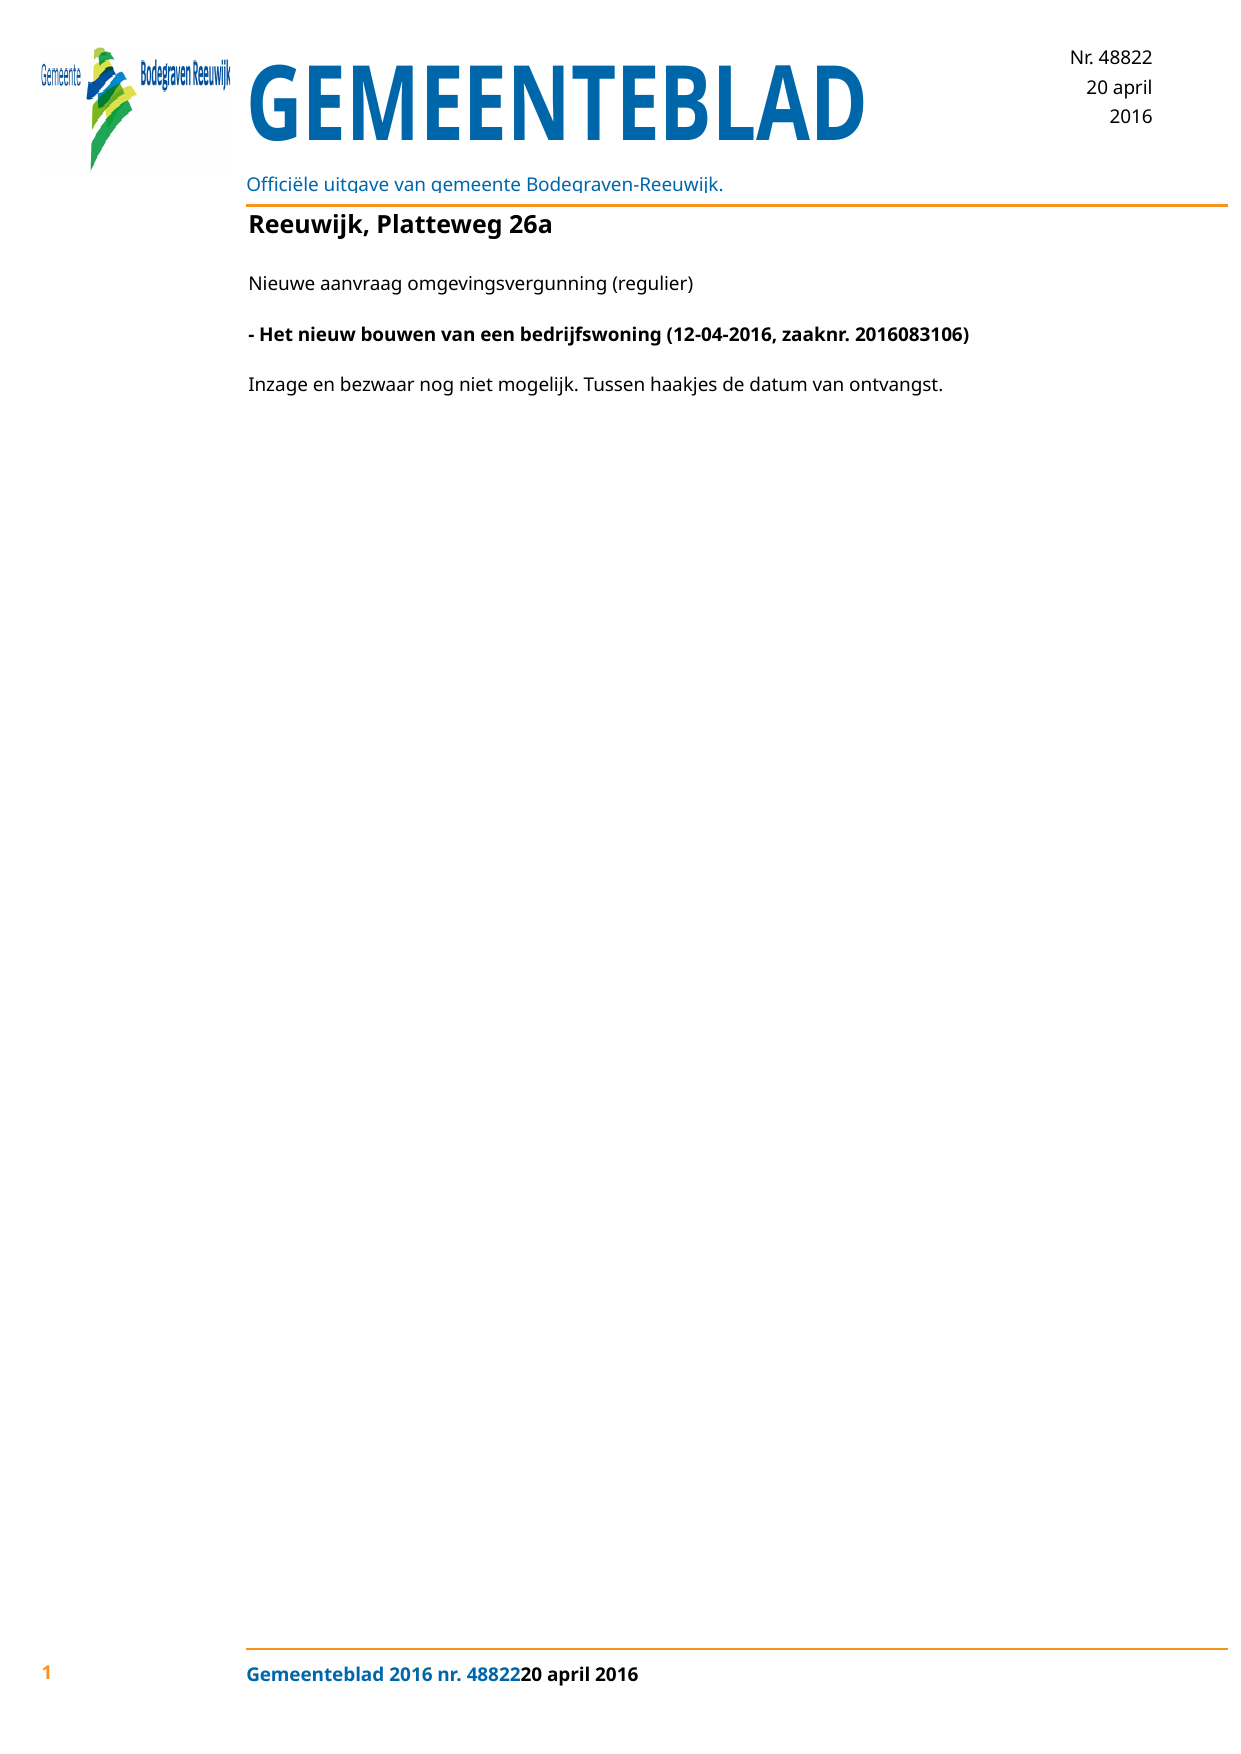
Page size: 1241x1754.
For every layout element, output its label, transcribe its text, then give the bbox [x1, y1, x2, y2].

text Nieuwe aanvraag omgevingsvergunning (regulier) [248, 270, 1152, 296]
text Reeuwijk, Platteweg 26a [248, 207, 1152, 241]
text Inzage en bezwaar nog niet mogelijk. Tussen haakjes de datum van ontvangst. [248, 371, 1152, 397]
picture [41, 47, 231, 172]
text - Het nieuw bouwen van een bedrijfswoning (12‑04‑2016, zaaknr. 2016083106) [248, 321, 1152, 346]
